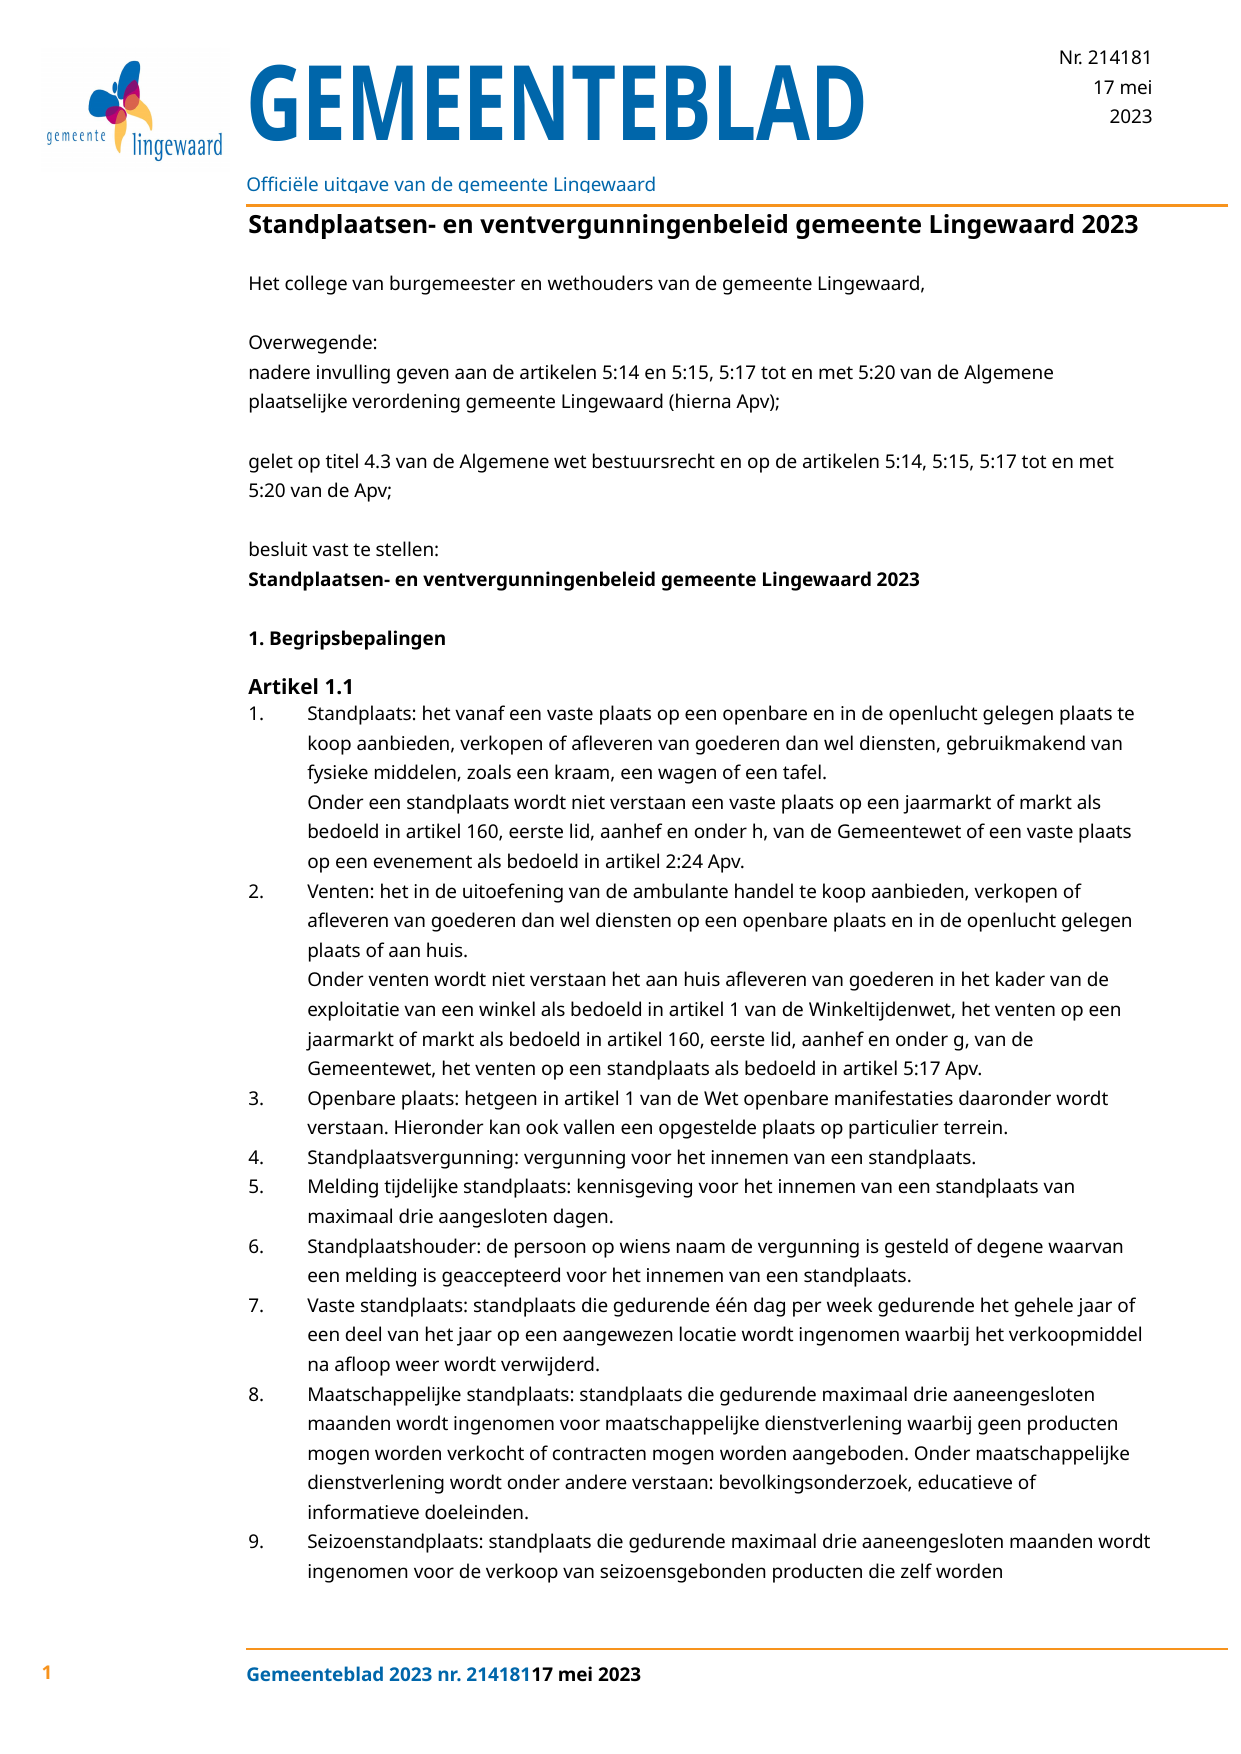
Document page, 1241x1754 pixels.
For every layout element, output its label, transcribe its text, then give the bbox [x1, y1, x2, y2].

text Standplaatsen- en ventvergunningenbeleid gemeente Lingewaard 2023 [248, 207, 1152, 241]
list Vaste standplaats: standplaats die gedurende één dag per week gedurende het gehele jaar of een deel van het jaar op een aangewezen locatie wordt ingenomen waarbij het verkoopmiddel na afloop weer wordt verwijderd. [248, 1292, 1152, 1377]
list Melding tijdelijke standplaats: kennisgeving voor het innemen van een standplaats van maximaal drie aangesloten dagen. [248, 1174, 1152, 1229]
picture [41, 47, 231, 172]
text besluit vast te stellen: [248, 537, 1152, 562]
list Standplaats: het vanaf een vaste plaats op een openbare en in de openlucht gelegen plaats te koop aanbieden, verkopen of afleveren van goederen dan wel diensten, gebruikmakend van fysieke middelen, zoals een kraam, een wagen of een tafel. [248, 700, 1152, 785]
list Standplaatsvergunning: vergunning voor het innemen van een standplaats. [248, 1144, 1152, 1170]
list Seizoenstandplaats: standplaats die gedurende maximaal drie aaneengesloten maanden wordt ingenomen voor de verkoop van seizoensgebonden producten die zelf worden [248, 1529, 1152, 1584]
list Openbare plaats: hetgeen in artikel 1 van de Wet openbare manifestaties daaronder wordt verstaan. Hieronder kan ook vallen een opgestelde plaats op particulier terrein. [248, 1085, 1152, 1140]
list Maatschappelijke standplaats: standplaats die gedurende maximaal drie aaneengesloten maanden wordt ingenomen voor maatschappelijke dienstverlening waarbij geen producten mogen worden verkocht of contracten mogen worden aangeboden. Onder maatschappelijke dienstverlening wordt onder andere verstaan: bevolkingsonderzoek, educatieve of informatieve doeleinden. [248, 1381, 1152, 1525]
list Onder venten wordt niet verstaan het aan huis afleveren van goederen in het kader van de exploitatie van een winkel als bedoeld in artikel 1 van de Winkeltijdenwet, het venten op een jaarmarkt of markt als bedoeld in artikel 160, eerste lid, aanhef en onder g, van de Gemeentewet, het venten op een standplaats als bedoeld in artikel 5:17 Apv. [248, 967, 1152, 1081]
text gelet op titel 4.3 van de Algemene wet bestuursrecht en op de artikelen 5:14, 5:15, 5:17 tot en met 5:20 van de Apv; [248, 448, 1152, 503]
text 1. Begripsbepalingen [248, 625, 1152, 651]
text Standplaatsen- en ventvergunningenbeleid gemeente Lingewaard 2023 [248, 566, 1152, 592]
text Het college van burgemeester en wethouders van de gemeente Lingewaard, [248, 270, 1152, 296]
text Overwegende: [248, 329, 1152, 355]
list Standplaatshouder: de persoon op wiens naam de vergunning is gesteld of degene waarvan een melding is geaccepteerd voor het innemen van een standplaats. [248, 1233, 1152, 1288]
list Onder een standplaats wordt niet verstaan een vaste plaats op een jaarmarkt of markt als bedoeld in artikel 160, eerste lid, aanhef en onder h, van de Gemeentewet of een vaste plaats op een evenement als bedoeld in artikel 2:24 Apv. [248, 789, 1152, 874]
text Artikel 1.1 [248, 672, 1152, 700]
text nadere invulling geven aan de artikelen 5:14 en 5:15, 5:17 tot en met 5:20 van de Algemene plaatselijke verordening gemeente Lingewaard (hierna Apv); [248, 359, 1152, 414]
list Venten: het in de uitoefening van de ambulante handel te koop aanbieden, verkopen of afleveren van goederen dan wel diensten op een openbare plaats en in de openlucht gelegen plaats of aan huis. [248, 878, 1152, 963]
